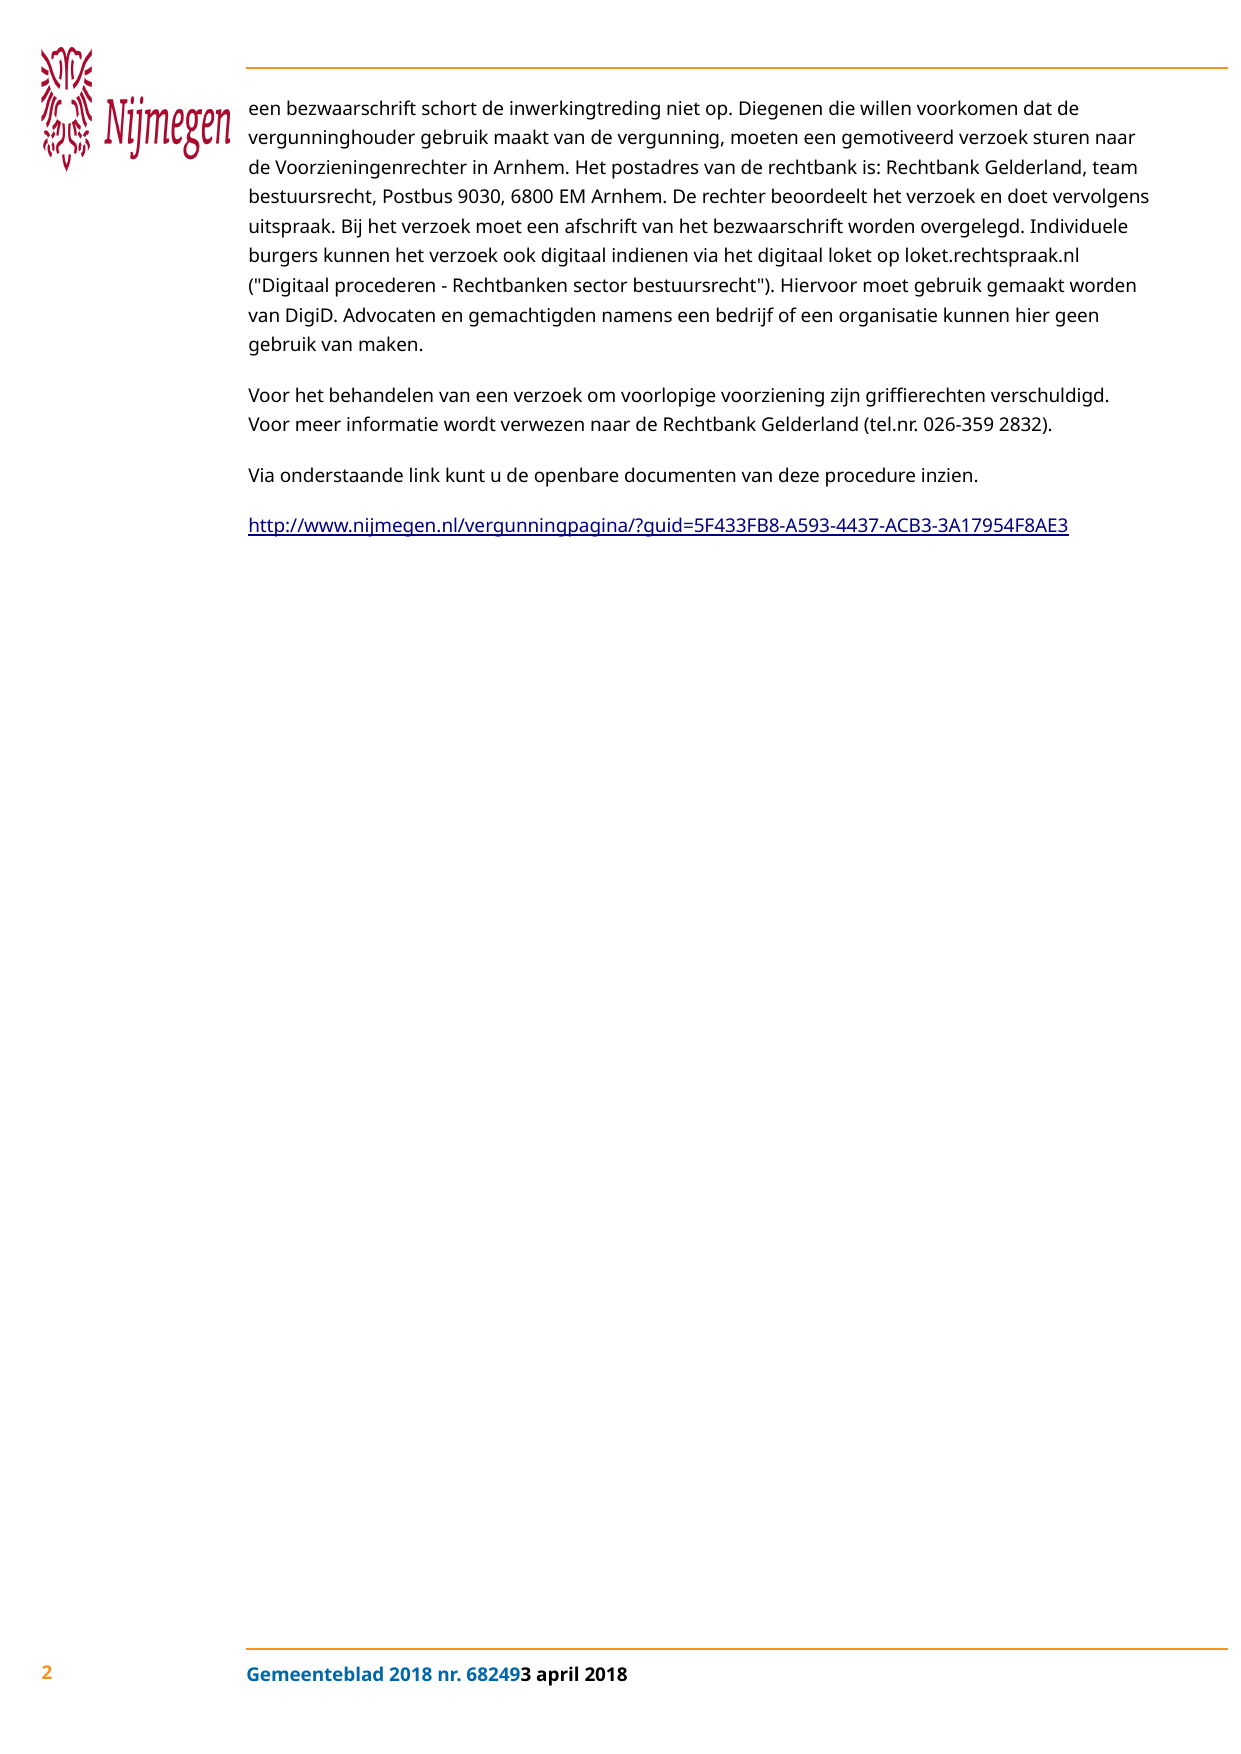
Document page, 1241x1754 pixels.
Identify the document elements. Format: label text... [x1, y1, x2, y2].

text een bezwaarschrift schort de inwerkingtreding niet op. Diegenen die willen voorkomen dat de vergunninghouder gebruik maakt van de vergunning, moeten een gemotiveerd verzoek sturen naar de Voorzieningenrechter in Arnhem. Het postadres van de rechtbank is: Rechtbank Gelderland, team bestuursrecht, Postbus 9030, 6800 EM Arnhem. De rechter beoordeelt het verzoek en doet vervolgens uitspraak. Bij het verzoek moet een afschrift van het bezwaarschrift worden overgelegd. Individuele burgers kunnen het verzoek ook digitaal indienen via het digitaal loket op loket.rechtspraak.nl ("Digitaal procederen - Rechtbanken sector bestuursrecht"). Hiervoor moet gebruik gemaakt worden van DigiD. Advocaten en gemachtigden namens een bedrijf of een organisatie kunnen hier geen gebruik van maken. [248, 95, 1152, 357]
text Voor het behandelen van een verzoek om voorlopige voorziening zijn griffierechten verschuldigd. Voor meer informatie wordt verwezen naar de Rechtbank Gelderland (tel.nr. 026-359 2832). [248, 382, 1152, 437]
text http://www.nijmegen.nl/vergunningpagina/?guid=5F433FB8-A593-4437-ACB3-3A17954F8AE3 [248, 512, 1152, 538]
text Via onderstaande link kunt u de openbare documenten van deze procedure inzien. [248, 462, 1152, 488]
picture [41, 47, 231, 172]
